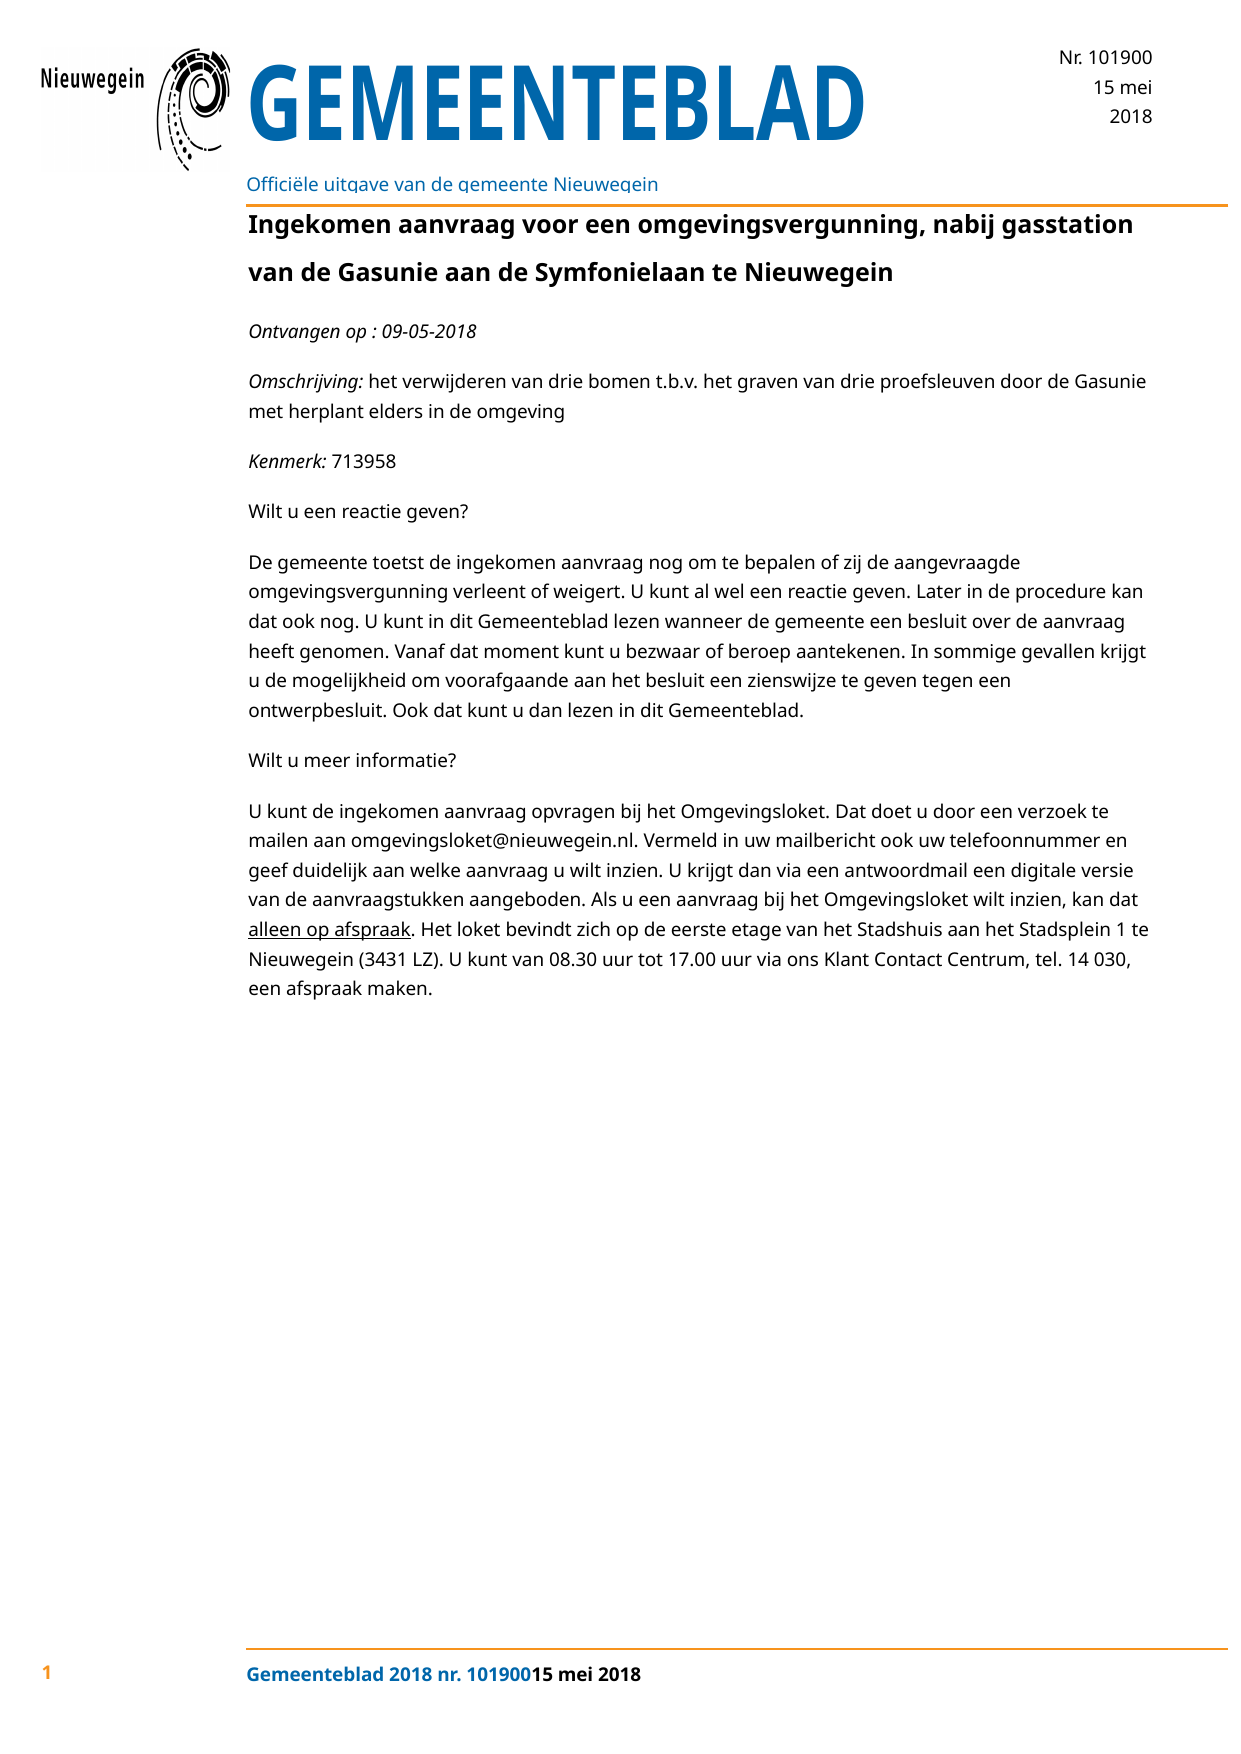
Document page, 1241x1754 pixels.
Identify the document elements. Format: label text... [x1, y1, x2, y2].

text Ontvangen op : 09-05-2018 [248, 318, 1152, 344]
text Omschrijving: het verwijderen van drie bomen t.b.v. het graven van drie proefsleuven door de Gasunie met herplant elders in de omgeving [248, 368, 1152, 424]
text U kunt de ingekomen aanvraag opvragen bij het Omgevingsloket. Dat doet u door een verzoek te mailen aan omgevingsloket@nieuwegein.nl. Vermeld in uw mailbericht ook uw telefoonnummer en geef duidelijk aan welke aanvraag u wilt inzien. U krijgt dan via een antwoordmail een digitale versie van de aanvraagstukken aangeboden. Als u een aanvraag bij het Omgevingsloket wilt inzien, kan dat alleen op afspraak. Het loket bevindt zich op de eerste etage van het Stadshuis aan het Stadsplein 1 te Nieuwegein (3431 LZ). U kunt van 08.30 uur tot 17.00 uur via ons Klant Contact Centrum, tel. 14 030, een afspraak maken. [248, 798, 1152, 1001]
text Wilt u een reactie geven? [248, 499, 1152, 524]
text De gemeente toetst de ingekomen aanvraag nog om te bepalen of zij de aangevraagde omgevingsvergunning verleent of weigert. U kunt al wel een reactie geven. Later in de procedure kan dat ook nog. U kunt in dit Gemeenteblad lezen wanneer de gemeente een besluit over de aanvraag heeft genomen. Vanaf dat moment kunt u bezwaar of beroep aantekenen. In sommige gevallen krijgt u de mogelijkheid om voorafgaande aan het besluit een zienswijze te geven tegen een ontwerpbesluit. Ook dat kunt u dan lezen in dit Gemeenteblad. [248, 549, 1152, 723]
picture [41, 47, 231, 172]
text Kenmerk: 713958 [248, 448, 1152, 474]
text Wilt u meer informatie? [248, 747, 1152, 773]
text Ingekomen aanvraag voor een omgevingsvergunning, nabij gasstation van de Gasunie aan de Symfonielaan te Nieuwegein [248, 207, 1152, 288]
